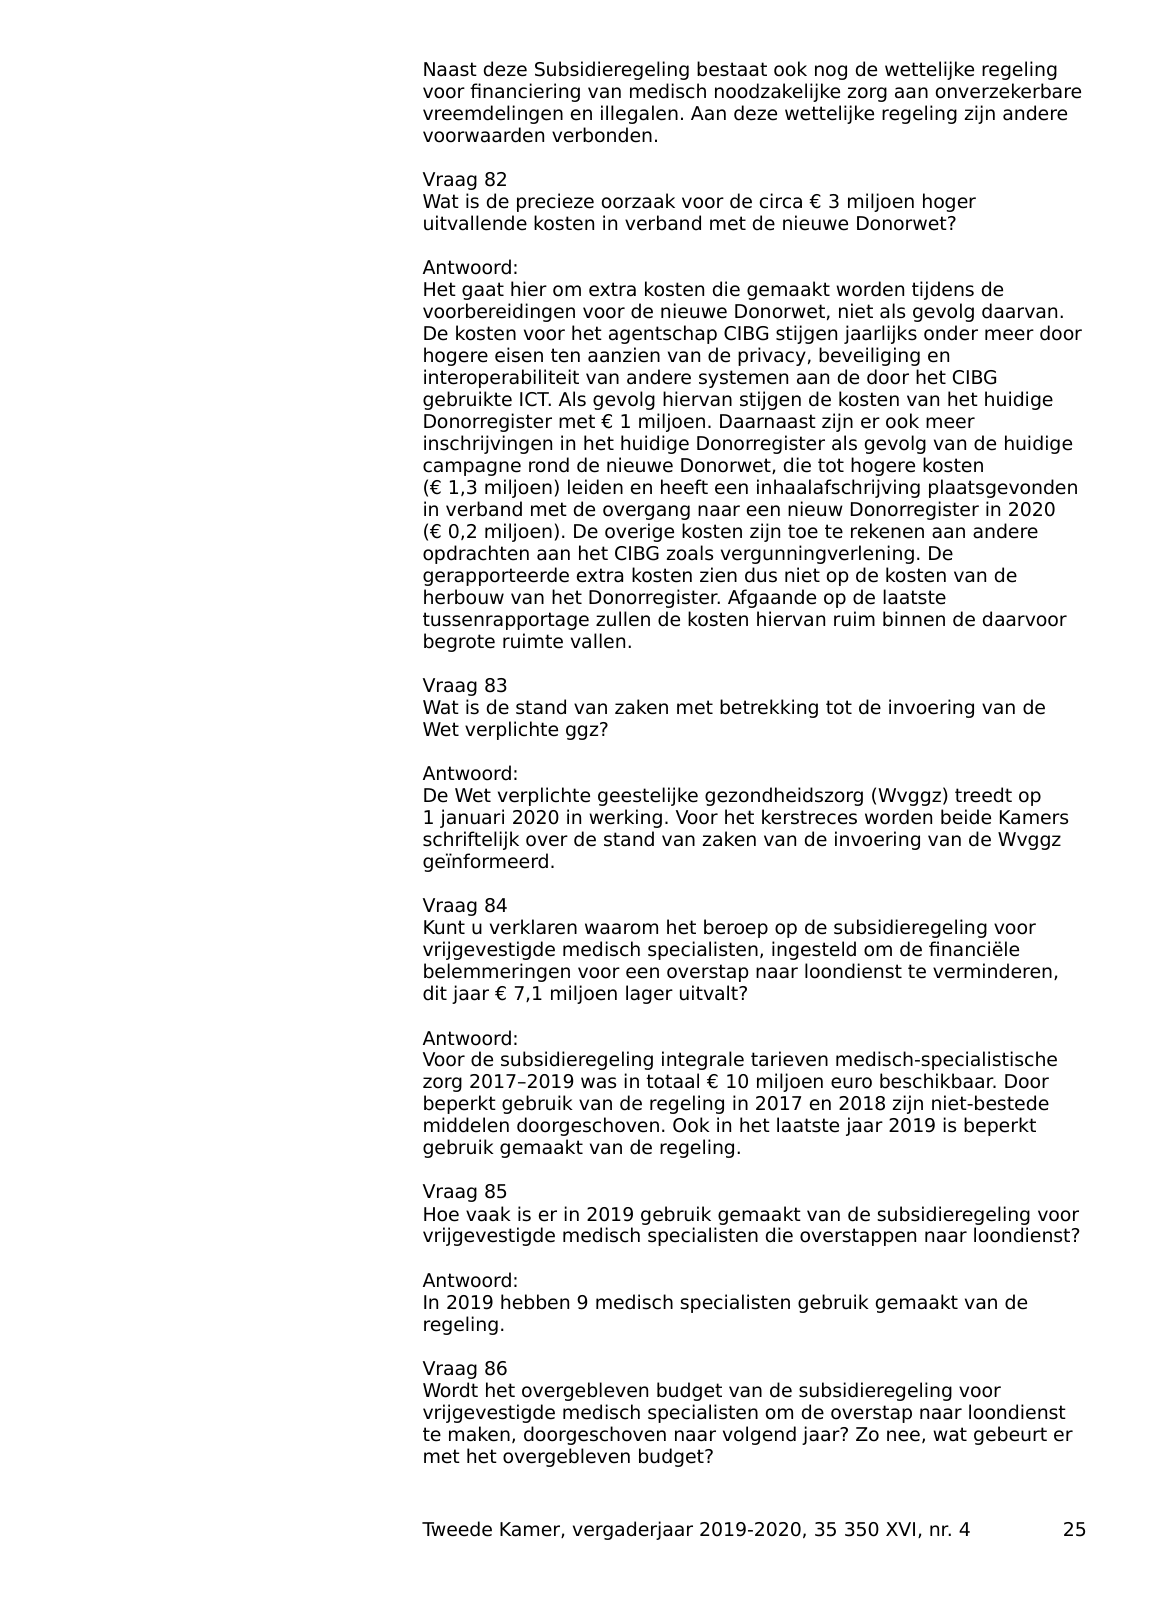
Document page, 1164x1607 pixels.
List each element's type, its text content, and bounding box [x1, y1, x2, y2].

text Vraag 82 [422, 169, 1087, 191]
text De Wet verplichte geestelijke gezondheidszorg (Wvggz) treedt op 1 januari 2020 in werking. Voor het kerstreces worden beide Kamers schriftelijk over de stand van zaken van de invoering van de Wvggz geïnformeerd. [422, 785, 1087, 873]
text Het gaat hier om extra kosten die gemaakt worden tijdens de voorbereidingen voor de nieuwe Donorwet, niet als gevolg daarvan. De kosten voor het agentschap CIBG stijgen jaarlijks onder meer door hogere eisen ten aanzien van de privacy, beveiliging en interoperabiliteit van andere systemen aan de door het CIBG gebruikte ICT. Als gevolg hiervan stijgen de kosten van het huidige Donorregister met € 1 miljoen. Daarnaast zijn er ook meer inschrijvingen in het huidige Donorregister als gevolg van de huidige campagne rond de nieuwe Donorwet, die tot hogere kosten (€ 1,3 miljoen) leiden en heeft een inhaalafschrijving plaatsgevonden in verband met de overgang naar een nieuw Donorregister in 2020 (€ 0,2 miljoen). De overige kosten zijn toe te rekenen aan andere opdrachten aan het CIBG zoals vergunningverlening. De gerapporteerde extra kosten zien dus niet op de kosten van de herbouw van het Donorregister. Afgaande op de laatste tussenrapportage zullen de kosten hiervan ruim binnen de daarvoor begrote ruimte vallen. [422, 279, 1087, 653]
text Vraag 84 [422, 895, 1087, 917]
text Antwoord: [422, 1027, 1087, 1049]
text Vraag 86 [422, 1358, 1087, 1380]
text Hoe vaak is er in 2019 gebruik gemaakt van de subsidieregeling voor vrijgevestigde medisch specialisten die overstappen naar loondienst? [422, 1203, 1087, 1247]
text Antwoord: [422, 763, 1087, 785]
text Wat is de precieze oorzaak voor de circa € 3 miljoen hoger uitvallende kosten in verband met de nieuwe Donorwet? [422, 191, 1087, 235]
text Vraag 83 [422, 675, 1087, 697]
text In 2019 hebben 9 medisch specialisten gebruik gemaakt van de regeling. [422, 1292, 1087, 1336]
text Voor de subsidieregeling integrale tarieven medisch-specialistische zorg 2017–2019 was in totaal € 10 miljoen euro beschikbaar. Door beperkt gebruik van de regeling in 2017 en 2018 zijn niet-bestede middelen doorgeschoven. Ook in het laatste jaar 2019 is beperkt gebruik gemaakt van de regeling. [422, 1049, 1087, 1159]
text Vraag 85 [422, 1181, 1087, 1203]
text Kunt u verklaren waarom het beroep op de subsidieregeling voor vrijgevestigde medisch specialisten, ingesteld om de financiële belemmeringen voor een overstap naar loondienst te verminderen, dit jaar € 7,1 miljoen lager uitvalt? [422, 917, 1087, 1005]
text Wat is de stand van zaken met betrekking tot de invoering van de Wet verplichte ggz? [422, 697, 1087, 741]
text Wordt het overgebleven budget van de subsidieregeling voor vrijgevestigde medisch specialisten om de overstap naar loondienst te maken, doorgeschoven naar volgend jaar? Zo nee, wat gebeurt er met het overgebleven budget? [422, 1380, 1087, 1468]
text Naast deze Subsidieregeling bestaat ook nog de wettelijke regeling voor financiering van medisch noodzakelijke zorg aan onverzekerbare vreemdelingen en illegalen. Aan deze wettelijke regeling zijn andere voorwaarden verbonden. [422, 59, 1087, 147]
text Antwoord: [422, 1269, 1087, 1292]
text Antwoord: [422, 257, 1087, 279]
